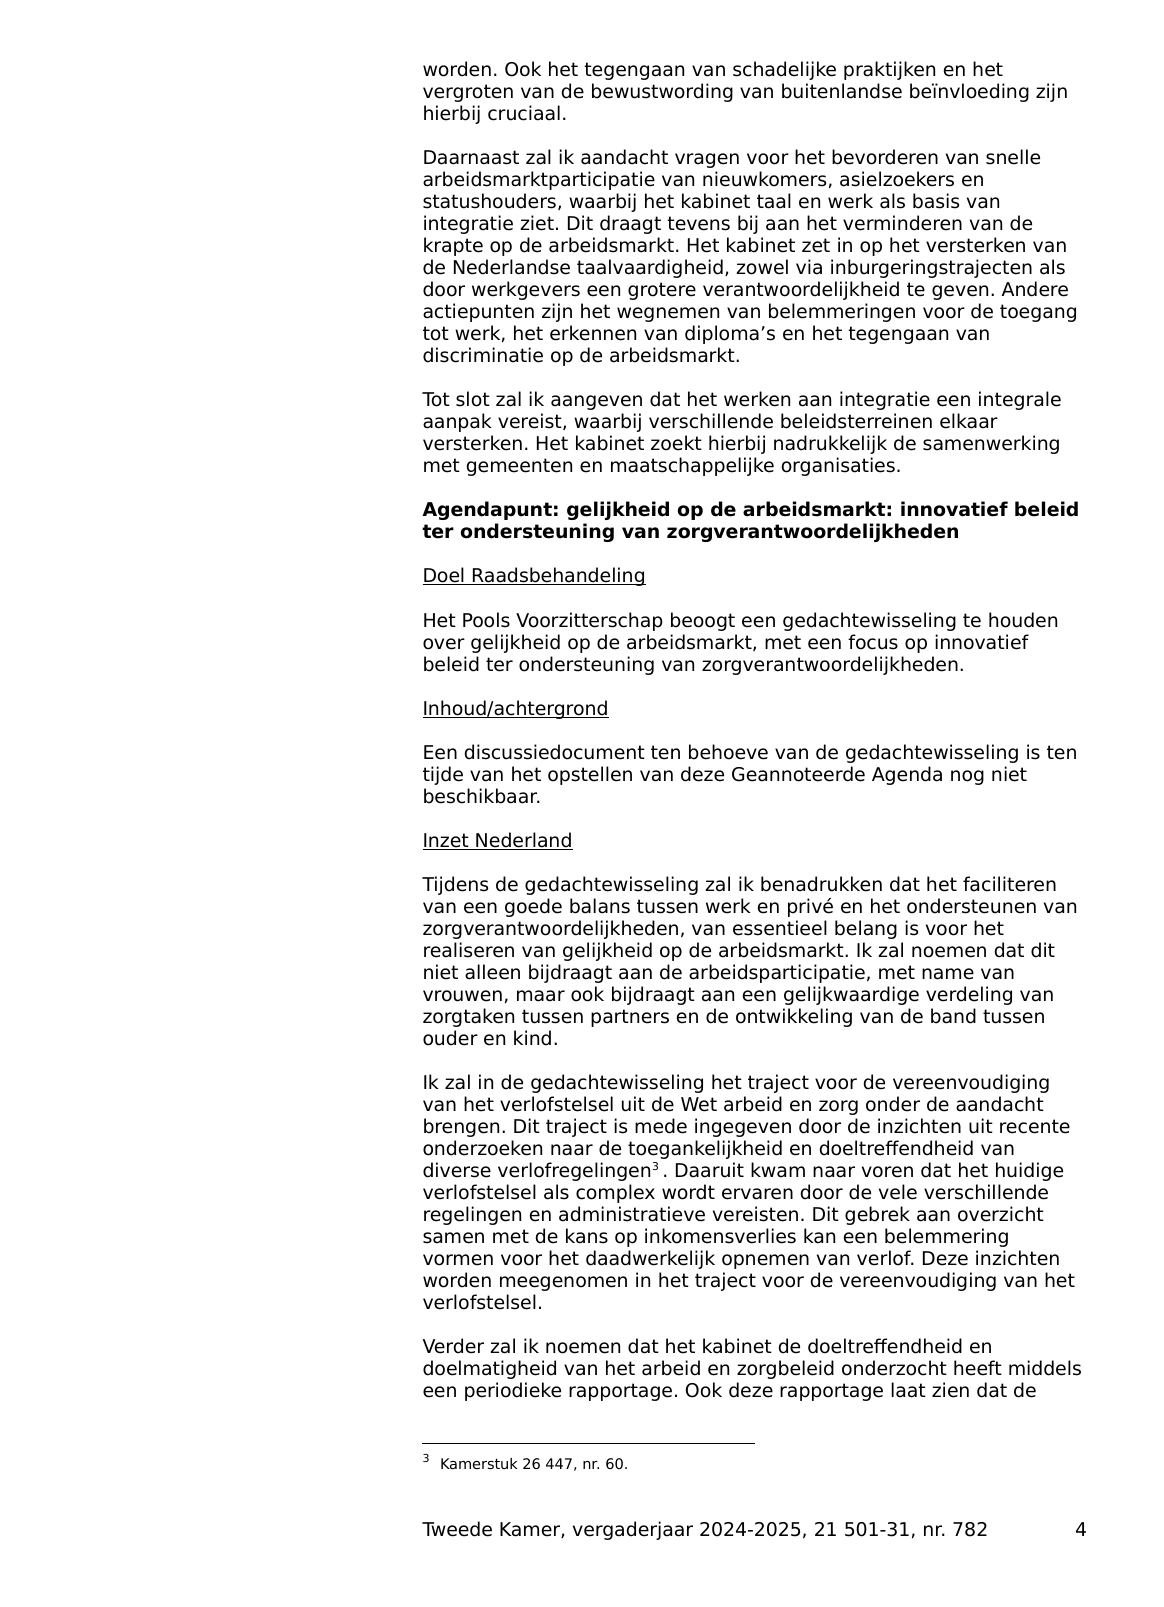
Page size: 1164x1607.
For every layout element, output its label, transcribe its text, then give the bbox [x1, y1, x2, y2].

text Een discussiedocument ten behoeve van de gedachtewisseling is ten tijde van het opstellen van deze Geannoteerde Agenda nog niet beschikbaar. [422, 742, 1087, 808]
subtitle Doel Raadsbehandeling [422, 565, 1087, 587]
text Tot slot zal ik aangeven dat het werken aan integratie een integrale aanpak vereist, waarbij verschillende beleidsterreinen elkaar versterken. Het kabinet zoekt hierbij nadrukkelijk de samenwerking met gemeenten en maatschappelijke organisaties. [422, 389, 1087, 477]
subtitle Inzet Nederland [422, 830, 1087, 852]
text Daarnaast zal ik aandacht vragen voor het bevorderen van snelle arbeidsmarktparticipatie van nieuwkomers, asielzoekers en statushouders, waarbij het kabinet taal en werk als basis van integratie ziet. Dit draagt tevens bij aan het verminderen van de krapte op de arbeidsmarkt. Het kabinet zet in op het versterken van de Nederlandse taalvaardigheid, zowel via inburgeringstrajecten als door werkgevers een grotere verantwoordelijkheid te geven. Andere actiepunten zijn het wegnemen van belemmeringen voor de toegang tot werk, het erkennen van diploma’s en het tegengaan van discriminatie op de arbeidsmarkt. [422, 147, 1087, 367]
text Verder zal ik noemen dat het kabinet de doeltreffendheid en doelmatigheid van het arbeid en zorgbeleid onderzocht heeft middels een periodieke rapportage. Ook deze rapportage laat zien dat de [422, 1336, 1087, 1402]
text Ik zal in de gedachtewisseling het traject voor de vereenvoudiging van het verlofstelsel uit de Wet arbeid en zorg onder de aandacht brengen. Dit traject is mede ingegeven door de inzichten uit recente onderzoeken naar de toegankelijkheid en doeltreffendheid van diverse verlofregelingen. Daaruit kwam naar voren dat het huidige verlofstelsel als complex wordt ervaren door de vele verschillende regelingen en administratieve vereisten. Dit gebrek aan overzicht samen met de kans op inkomensverlies kan een belemmering vormen voor het daadwerkelijk opnemen van verlof. Deze inzichten worden meegenomen in het traject voor de vereenvoudiging van het verlofstelsel. [422, 1072, 1087, 1314]
subtitle Agendapunt: gelijkheid op de arbeidsmarkt: innovatief beleid ter ondersteuning van zorgverantwoordelijkheden [422, 499, 1087, 543]
text Kamerstuk 26 447, nr. 60. [422, 1452, 1087, 1474]
text Het Pools Voorzitterschap beoogt een gedachtewisseling te houden over gelijkheid op de arbeidsmarkt, met een focus op innovatief beleid ter ondersteuning van zorgverantwoordelijkheden. [422, 609, 1087, 676]
text Tijdens de gedachtewisseling zal ik benadrukken dat het faciliteren van een goede balans tussen werk en privé en het ondersteunen van zorgverantwoordelijkheden, van essentieel belang is voor het realiseren van gelijkheid op de arbeidsmarkt. Ik zal noemen dat dit niet alleen bijdraagt aan de arbeidsparticipatie, met name van vrouwen, maar ook bijdraagt aan een gelijkwaardige verdeling van zorgtaken tussen partners en de ontwikkeling van de band tussen ouder en kind. [422, 874, 1087, 1050]
subtitle Inhoud/achtergrond [422, 698, 1087, 720]
text worden. Ook het tegengaan van schadelijke praktijken en het vergroten van de bewustwording van buitenlandse beïnvloeding zijn hierbij cruciaal. [422, 59, 1087, 125]
